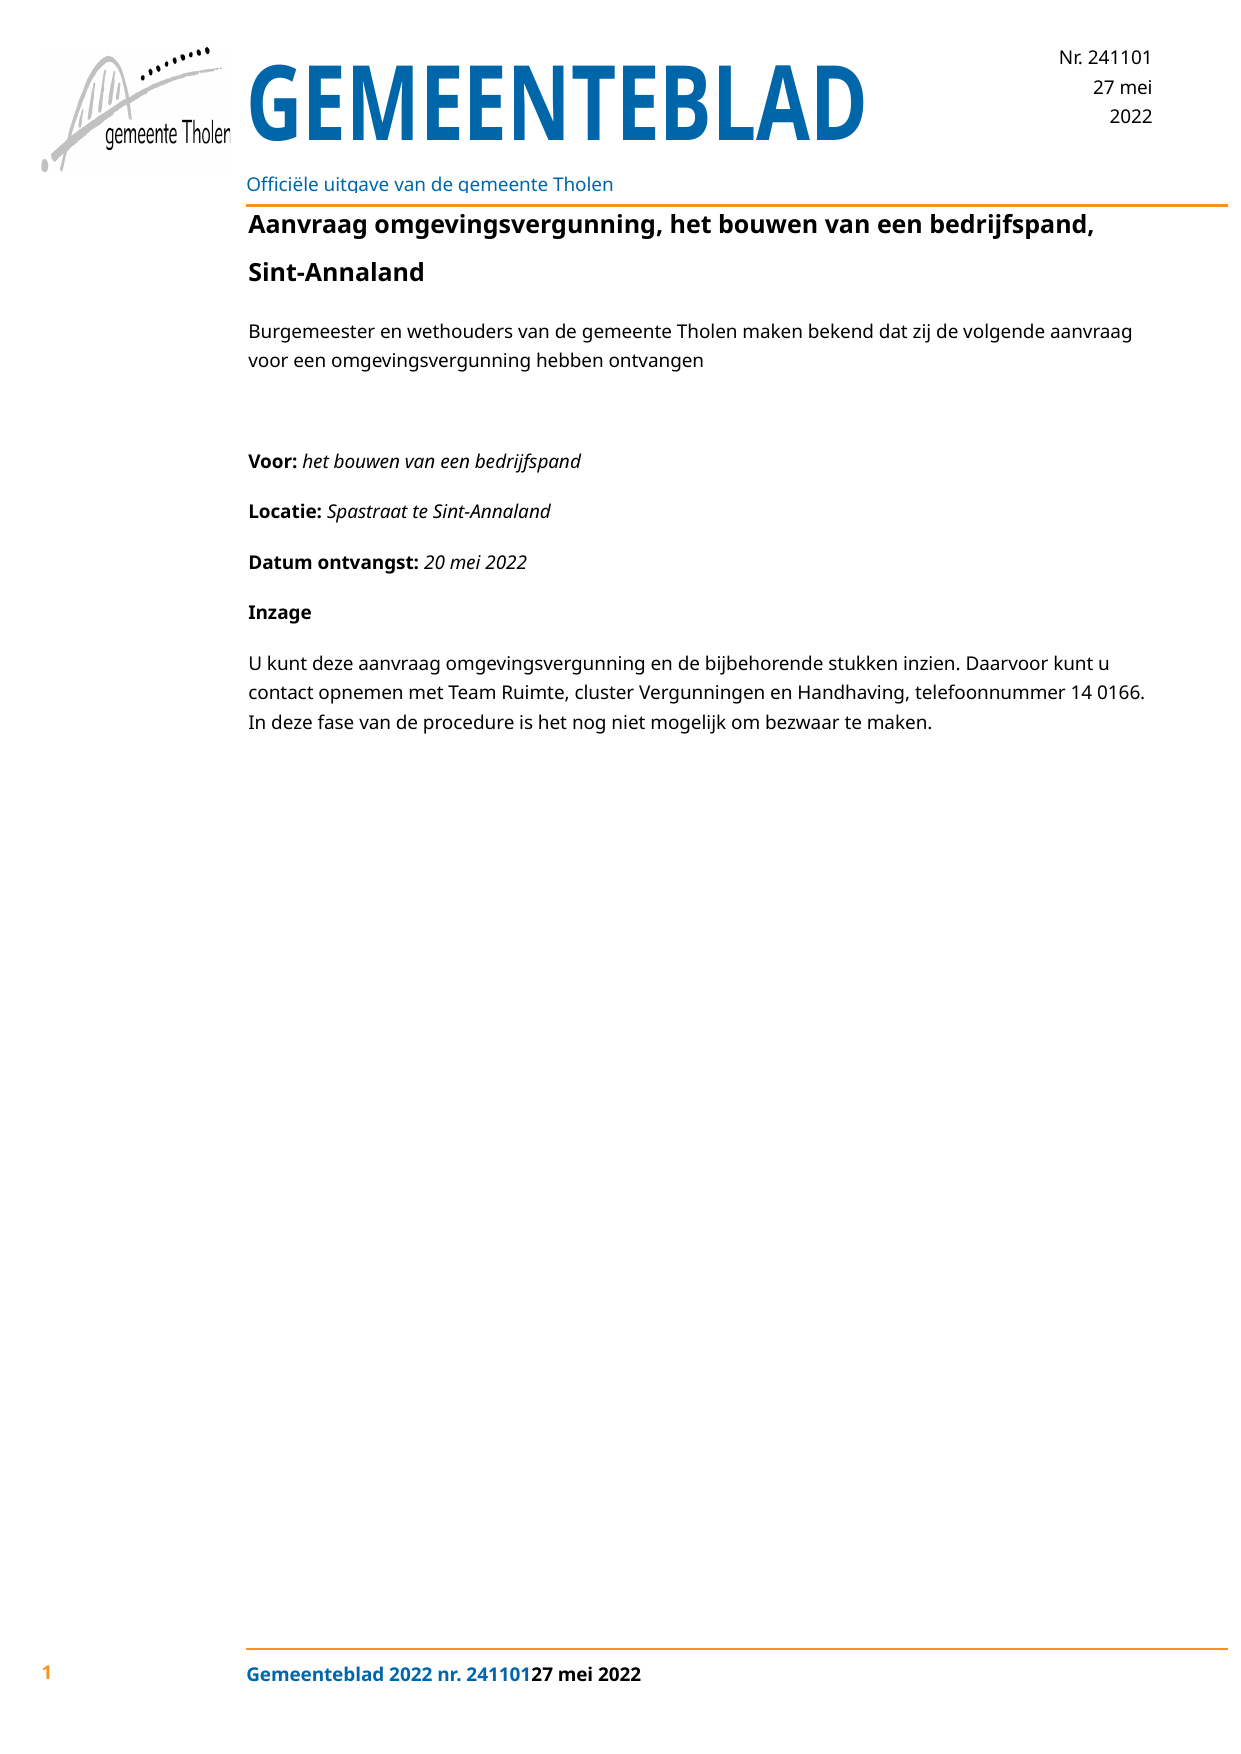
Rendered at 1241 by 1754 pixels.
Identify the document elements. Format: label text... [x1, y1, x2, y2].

text Aanvraag omgevingsvergunning, het bouwen van een bedrijfspand, Sint-Annaland [248, 207, 1152, 288]
text U kunt deze aanvraag omgevingsvergunning en de bijbehorende stukken inzien. Daarvoor kunt u contact opnemen met Team Ruimte, cluster Vergunningen en Handhaving, telefoonnummer 14 0166. In deze fase van de procedure is het nog niet mogelijk om bezwaar te maken. [248, 650, 1152, 735]
text Datum ontvangst: 20 mei 2022 [248, 549, 1152, 575]
text Burgemeester en wethouders van de gemeente Tholen maken bekend dat zij de volgende aanvraag voor een omgevingsvergunning hebben ontvangen [248, 318, 1152, 373]
text Locatie: Spastraat te Sint-Annaland [248, 499, 1152, 524]
text Voor: het bouwen van een bedrijfspand [248, 448, 1152, 474]
text Inzage [248, 599, 1152, 625]
picture [41, 47, 231, 172]
